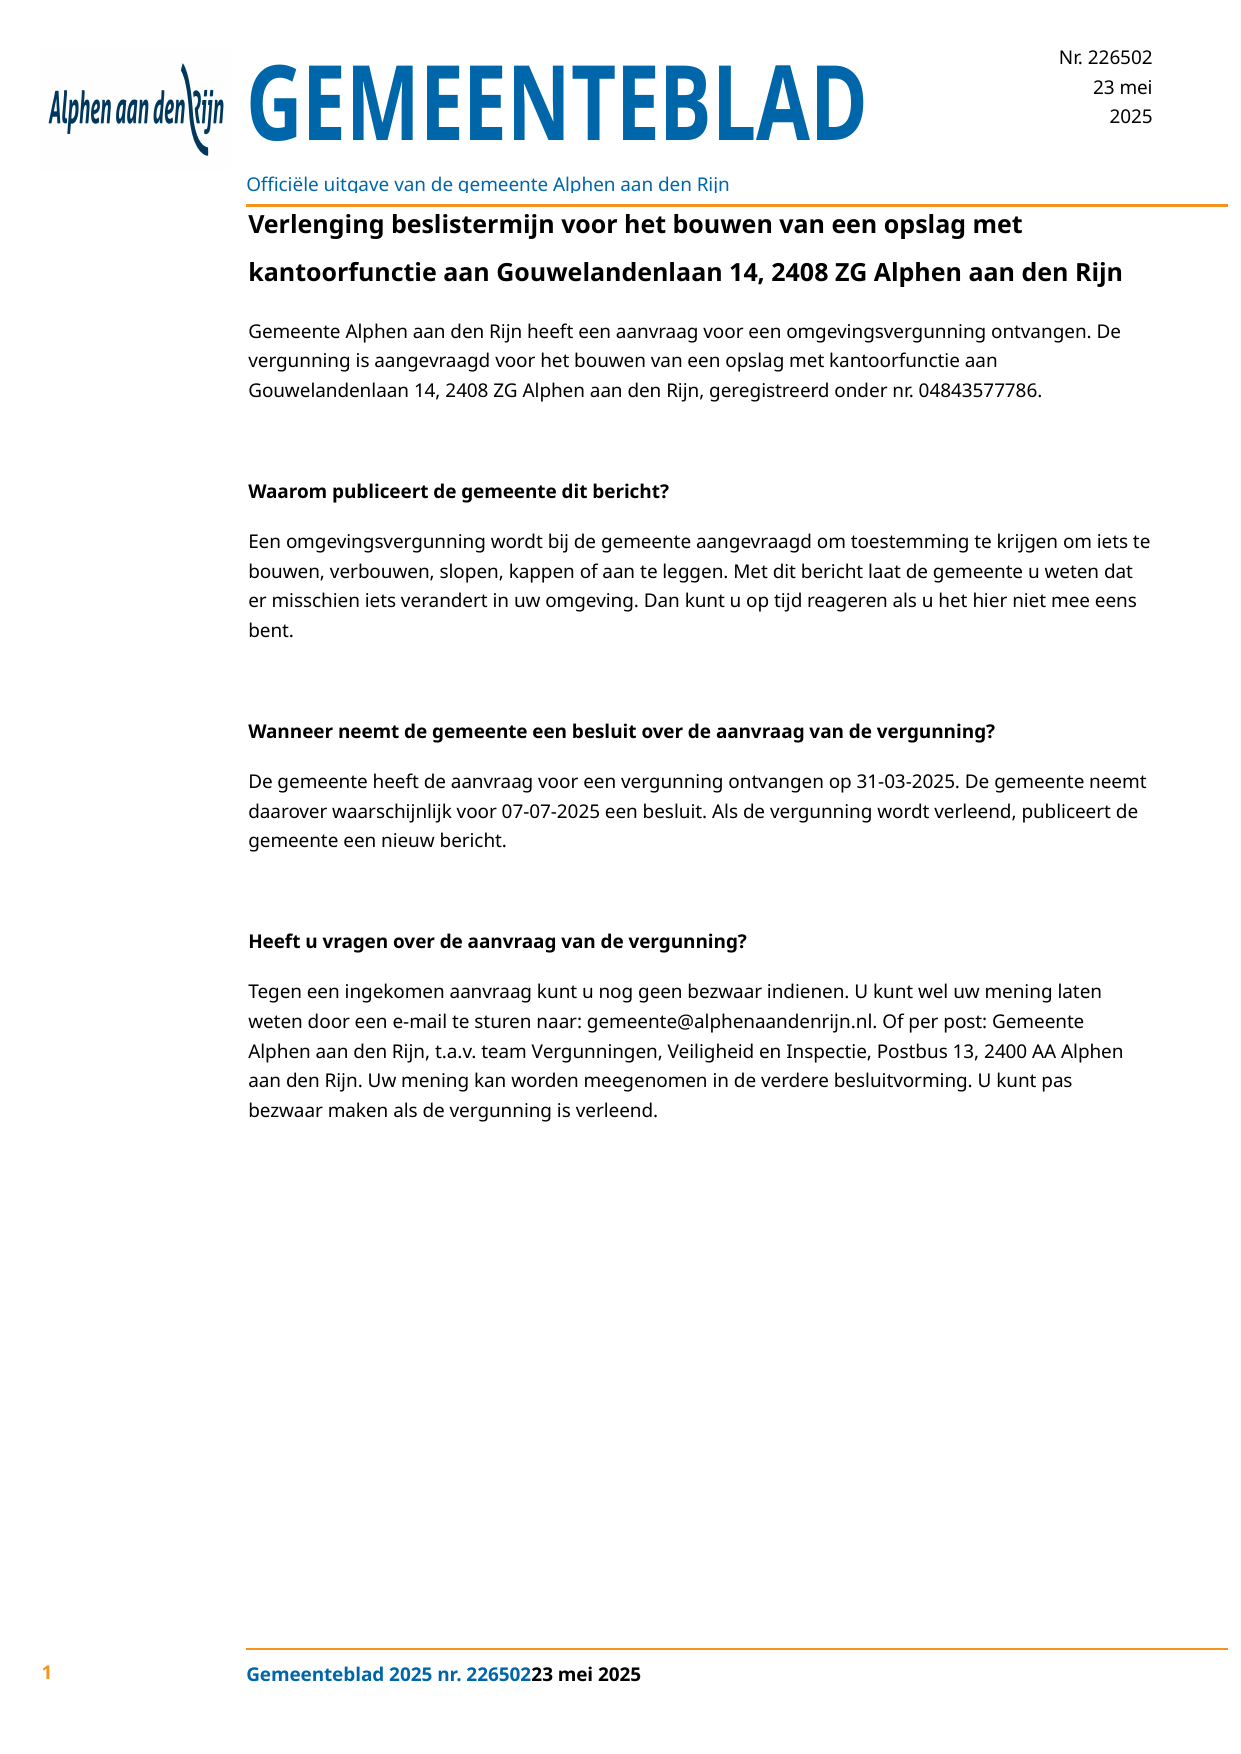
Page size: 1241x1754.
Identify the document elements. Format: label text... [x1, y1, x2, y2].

text Waarom publiceert de gemeente dit bericht? [248, 478, 1152, 504]
text Gemeente Alphen aan den Rijn heeft een aanvraag voor een omgevingsvergunning ontvangen. De vergunning is aangevraagd voor het bouwen van een opslag met kantoorfunctie aan Gouwelandenlaan 14, 2408 ZG Alphen aan den Rijn, geregistreerd onder nr. 04843577786. [248, 318, 1152, 403]
text Een omgevingsvergunning wordt bij de gemeente aangevraagd om toestemming te krijgen om iets te bouwen, verbouwen, slopen, kappen of aan te leggen. Met dit bericht laat de gemeente u weten dat er misschien iets verandert in uw omgeving. Dan kunt u op tijd reageren als u het hier niet mee eens bent. [248, 528, 1152, 643]
picture [41, 47, 231, 172]
text Tegen een ingekomen aanvraag kunt u nog geen bezwaar indienen. U kunt wel uw mening laten weten door een e-mail te sturen naar: gemeente@alphenaandenrijn.nl. Of per post: Gemeente Alphen aan den Rijn, t.a.v. team Vergunningen, Veiligheid en Inspectie, Postbus 13, 2400 AA Alphen aan den Rijn. Uw mening kan worden meegenomen in de verdere besluitvorming. U kunt pas bezwaar maken als de vergunning is verleend. [248, 979, 1152, 1123]
text Verlenging beslistermijn voor het bouwen van een opslag met kantoorfunctie aan Gouwelandenlaan 14, 2408 ZG Alphen aan den Rijn [248, 207, 1152, 288]
text Wanneer neemt de gemeente een besluit over de aanvraag van de vergunning? [248, 718, 1152, 744]
text Heeft u vragen over de aanvraag van de vergunning? [248, 928, 1152, 954]
text De gemeente heeft de aanvraag voor een vergunning ontvangen op 31-03-2025. De gemeente neemt daarover waarschijnlijk voor 07-07-2025 een besluit. Als de vergunning wordt verleend, publiceert de gemeente een nieuw bericht. [248, 768, 1152, 853]
